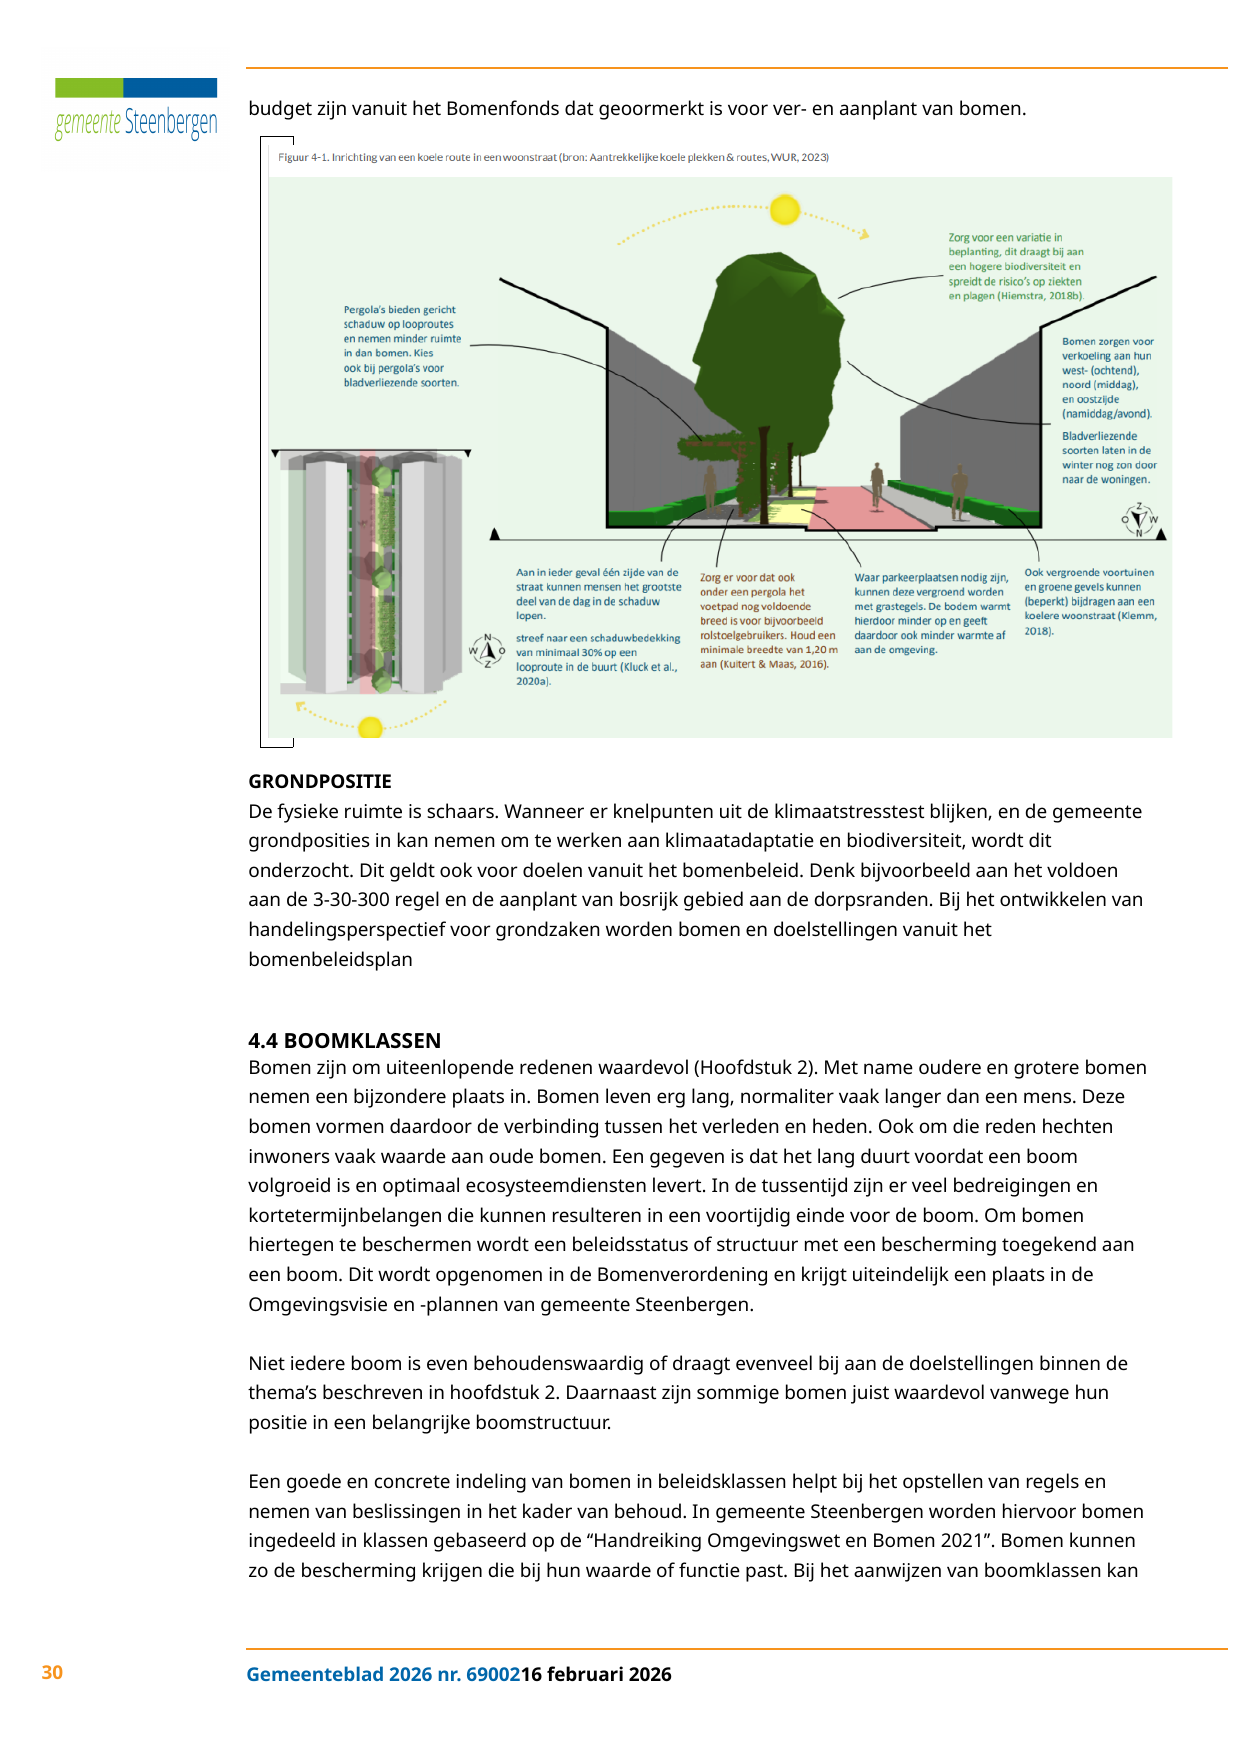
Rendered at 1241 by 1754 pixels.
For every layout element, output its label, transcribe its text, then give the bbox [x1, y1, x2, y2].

text budget zijn vanuit het Bomenfonds dat geoormerkt is voor ver- en aanplant van bomen. [248, 95, 1152, 121]
text Een goede en concrete indeling van bomen in beleidsklassen helpt bij het opstellen van regels en nemen van beslissingen in het kader van behoud. In gemeente Steenbergen worden hiervoor bomen ingedeeld in klassen gebaseerd op de ‘‘Handreiking Omgevingswet en Bomen 2021’’. Bomen kunnen zo de bescherming krijgen die bij hun waarde of functie past. Bij het aanwijzen van boomklassen kan [248, 1468, 1152, 1583]
text GRONDPOSITIE [248, 768, 1152, 794]
text Bomen zijn om uiteenlopende redenen waardevol (Hoofdstuk 2). Met name oudere en grotere bomen nemen een bijzondere plaats in. Bomen leven erg lang, normaliter vaak langer dan een mens. Deze bomen vormen daardoor de verbinding tussen het verleden en heden. Ook om die reden hechten inwoners vaak waarde aan oude bomen. Een gegeven is dat het lang duurt voordat een boom volgroeid is en optimaal ecosysteemdiensten levert. In de tussentijd zijn er veel bedreigingen en kortetermijnbelangen die kunnen resulteren in een voortijdig einde voor de boom. Om bomen hiertegen te beschermen wordt een beleidsstatus of structuur met een bescherming toegekend aan een boom. Dit wordt opgenomen in de Bomenverordening en krijgt uiteindelijk een plaats in de Omgevingsvisie en -plannen van gemeente Steenbergen. [248, 1054, 1152, 1317]
text De fysieke ruimte is schaars. Wanneer er knelpunten uit de klimaatstresstest blijken, en de gemeente grondposities in kan nemen om te werken aan klimaatadaptatie en biodiversiteit, wordt dit onderzocht. Dit geldt ook voor doelen vanuit het bomenbeleid. Denk bijvoorbeeld aan het voldoen aan de 3-30-300 regel en de aanplant van bosrijk gebied aan de dorpsranden. Bij het ontwikkelen van handelingsperspectief voor grondzaken worden bomen en doelstellingen vanuit het bomenbeleidsplan [248, 798, 1152, 971]
picture [41, 47, 231, 172]
picture [268, 145, 1173, 738]
text Niet iedere boom is even behoudenswaardig of draagt evenveel bij aan de doelstellingen binnen de thema’s beschreven in hoofdstuk 2. Daarnaast zijn sommige bomen juist waardevol vanwege hun positie in een belangrijke boomstructuur. [248, 1350, 1152, 1435]
text 4.4 BOOMKLASSEN [248, 1026, 1152, 1054]
